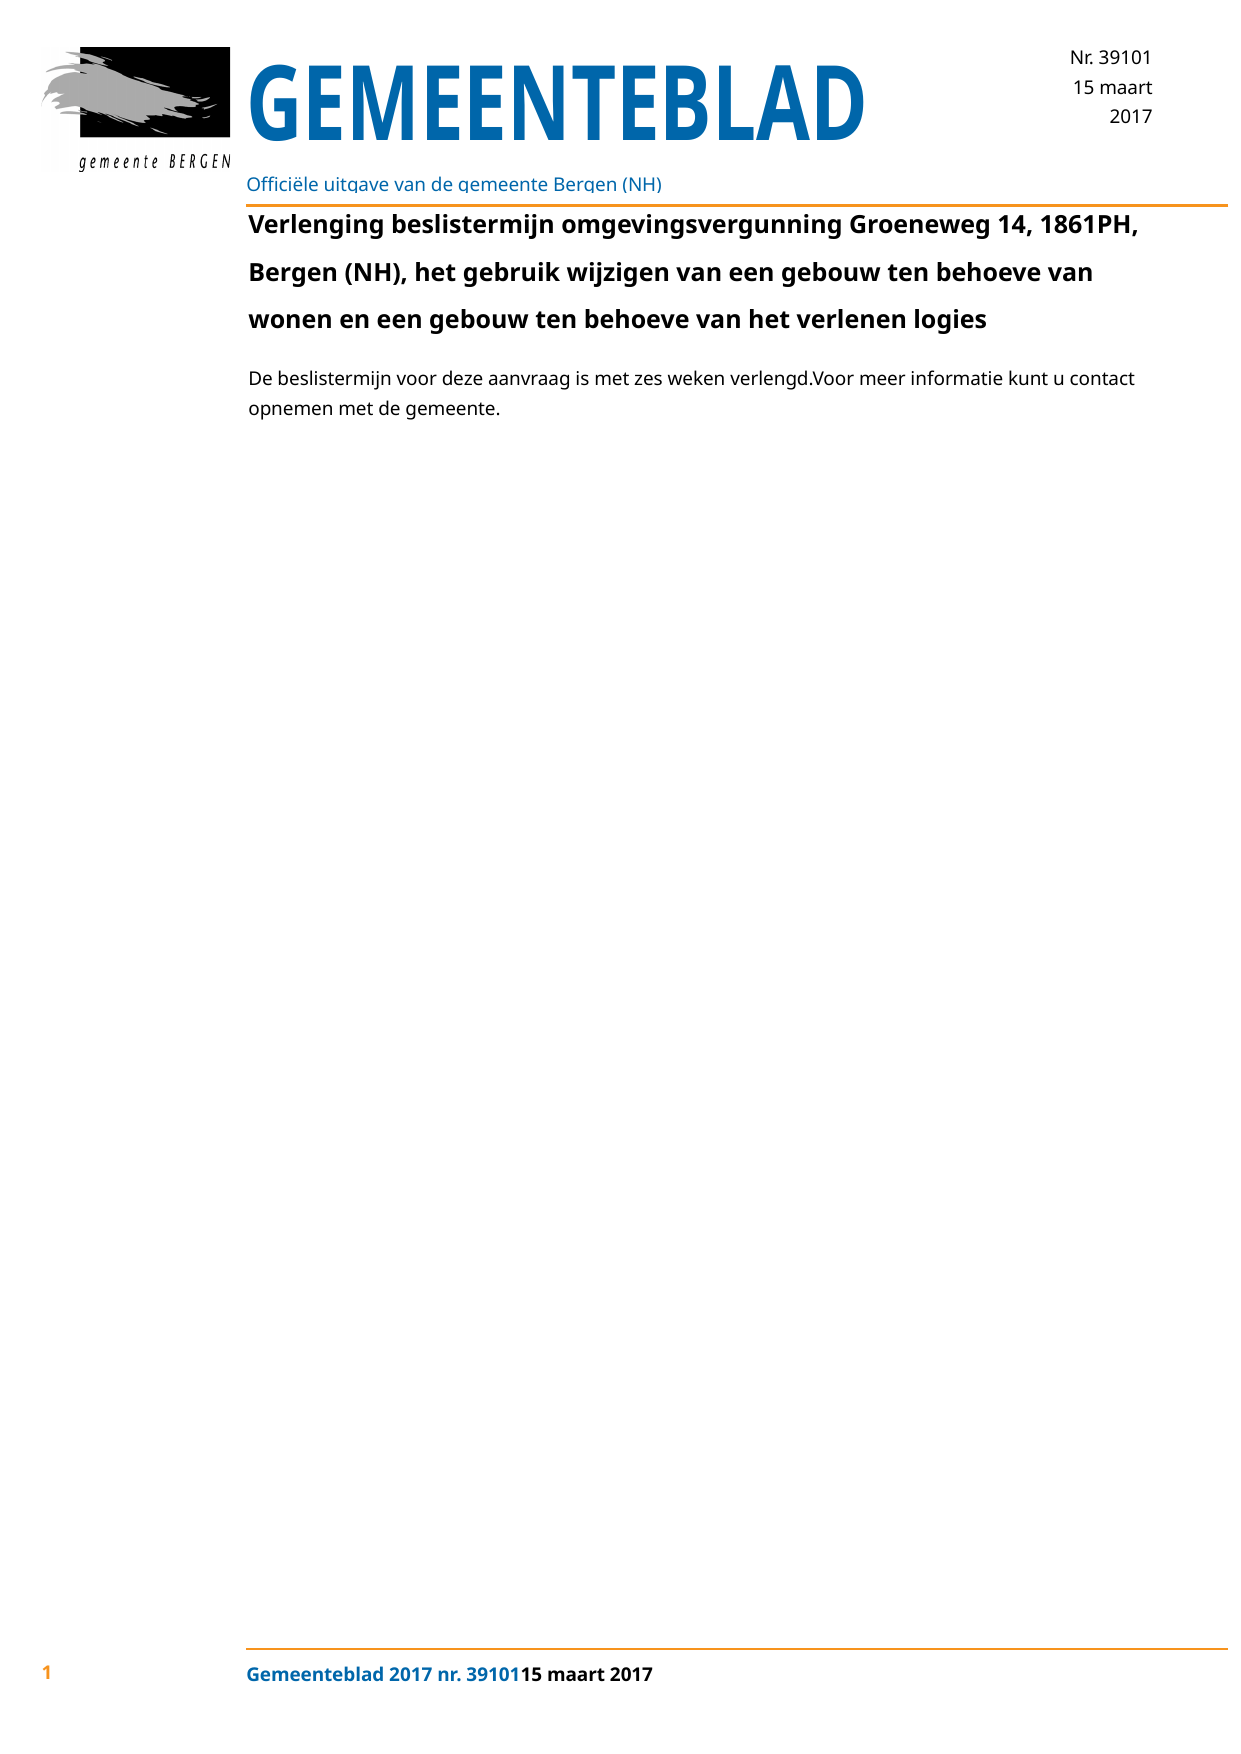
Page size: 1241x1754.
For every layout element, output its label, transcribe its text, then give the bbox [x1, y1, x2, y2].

picture [41, 47, 231, 172]
text De beslistermijn voor deze aanvraag is met zes weken verlengd.Voor meer informatie kunt u contact opnemen met de gemeente. [248, 366, 1152, 421]
text Verlenging beslistermijn omgevingsvergunning Groeneweg 14, 1861PH, Bergen (NH), het gebruik wijzigen van een gebouw ten behoeve van wonen en een gebouw ten behoeve van het verlenen logies [248, 207, 1152, 336]
